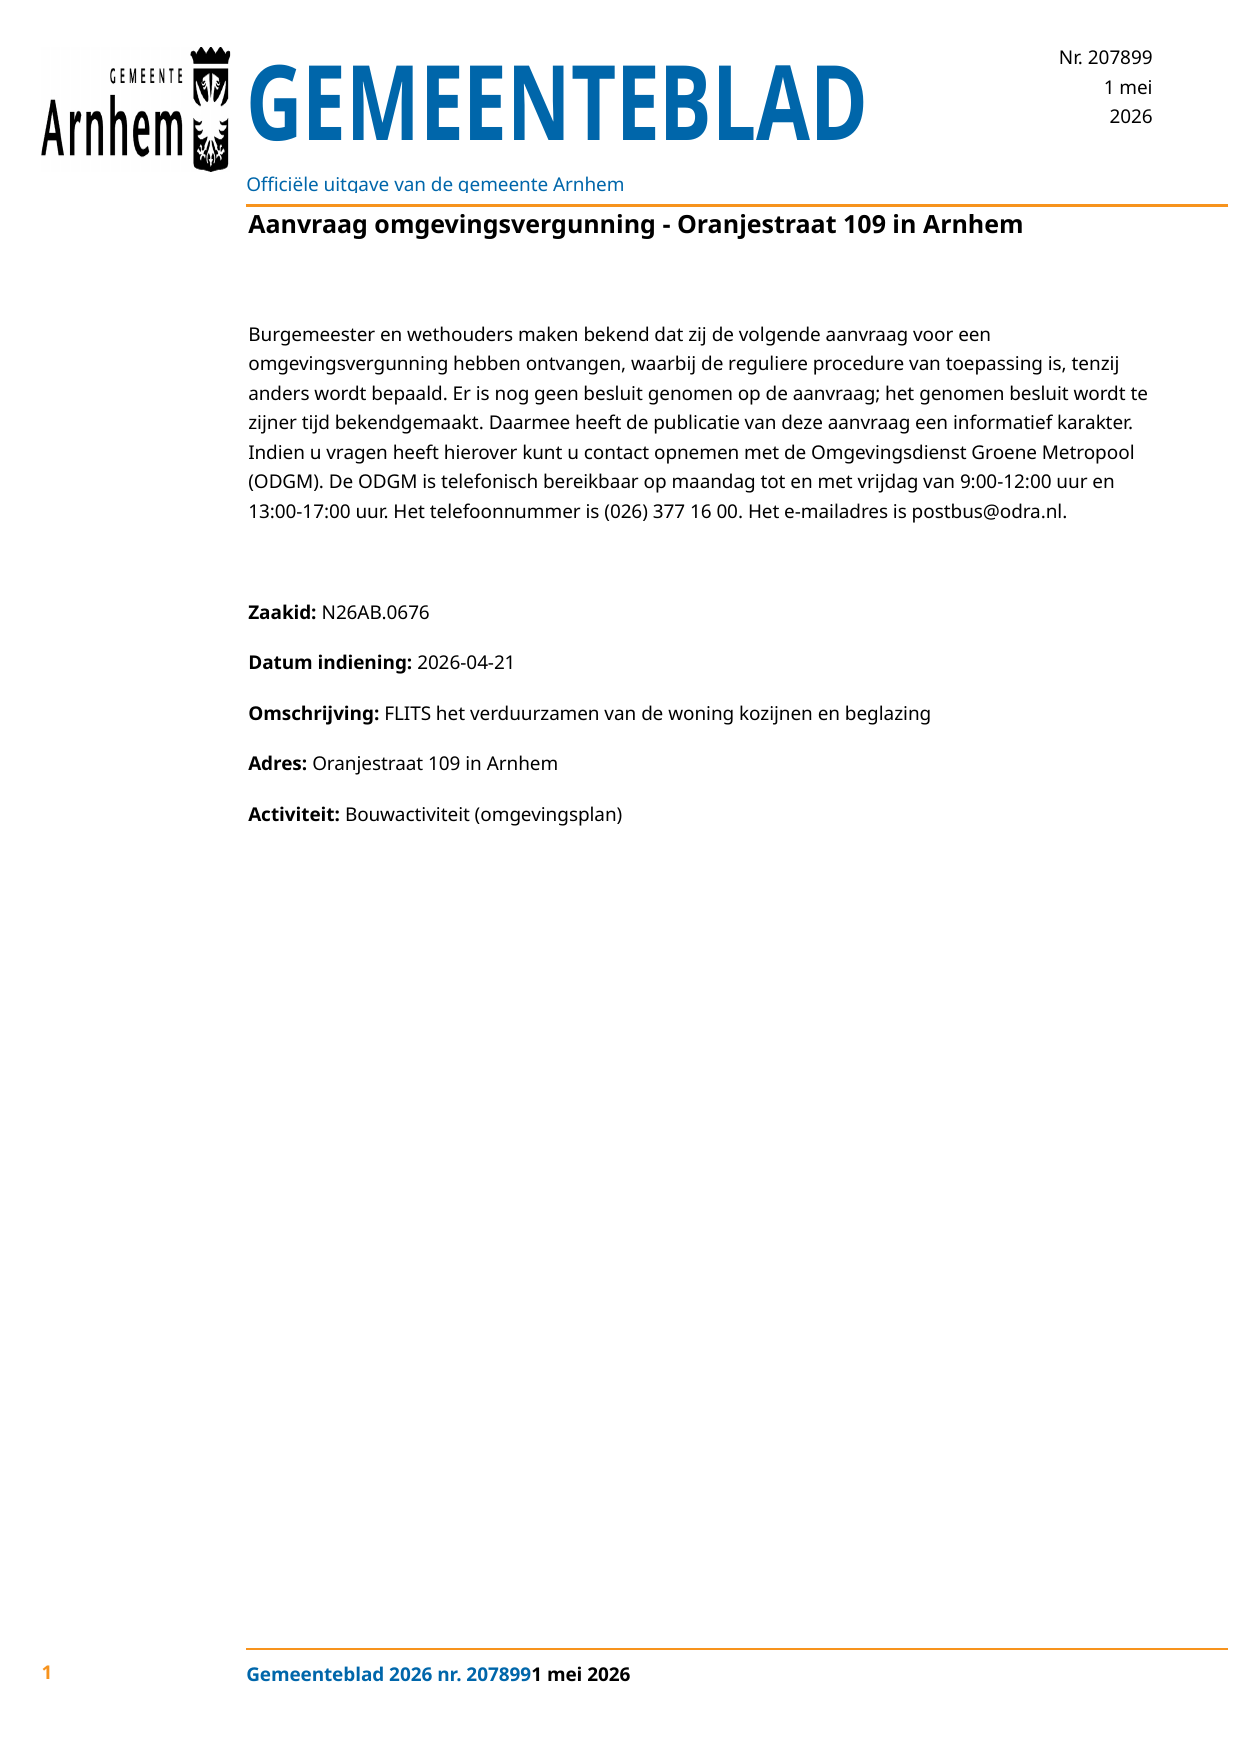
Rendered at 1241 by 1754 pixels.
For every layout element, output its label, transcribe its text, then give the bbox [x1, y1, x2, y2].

text Activiteit: Bouwactiviteit (omgevingsplan) [248, 801, 1152, 826]
text Omschrijving: FLITS het verduurzamen van de woning kozijnen en beglazing [248, 700, 1152, 726]
text Zaakid: N26AB.0676 [248, 599, 1152, 625]
text Aanvraag omgevingsvergunning - Oranjestraat 109 in Arnhem [248, 207, 1152, 241]
text Adres: Oranjestraat 109 in Arnhem [248, 750, 1152, 776]
picture [41, 47, 231, 172]
text Burgemeester en wethouders maken bekend dat zij de volgende aanvraag voor een omgevingsvergunning hebben ontvangen, waarbij de reguliere procedure van toepassing is, tenzij anders wordt bepaald. Er is nog geen besluit genomen op de aanvraag; het genomen besluit wordt te zijner tijd bekendgemaakt. Daarmee heeft de publicatie van deze aanvraag een informatief karakter. Indien u vragen heeft hierover kunt u contact opnemen met de Omgevingsdienst Groene Metropool (ODGM). De ODGM is telefonisch bereikbaar op maandag tot en met vrijdag van 9:00-12:00 uur en 13:00-17:00 uur. Het telefoonnummer is (026) 377 16 00. Het e-mailadres is postbus@odra.nl. [248, 321, 1152, 524]
text Datum indiening: 2026-04-21 [248, 649, 1152, 675]
